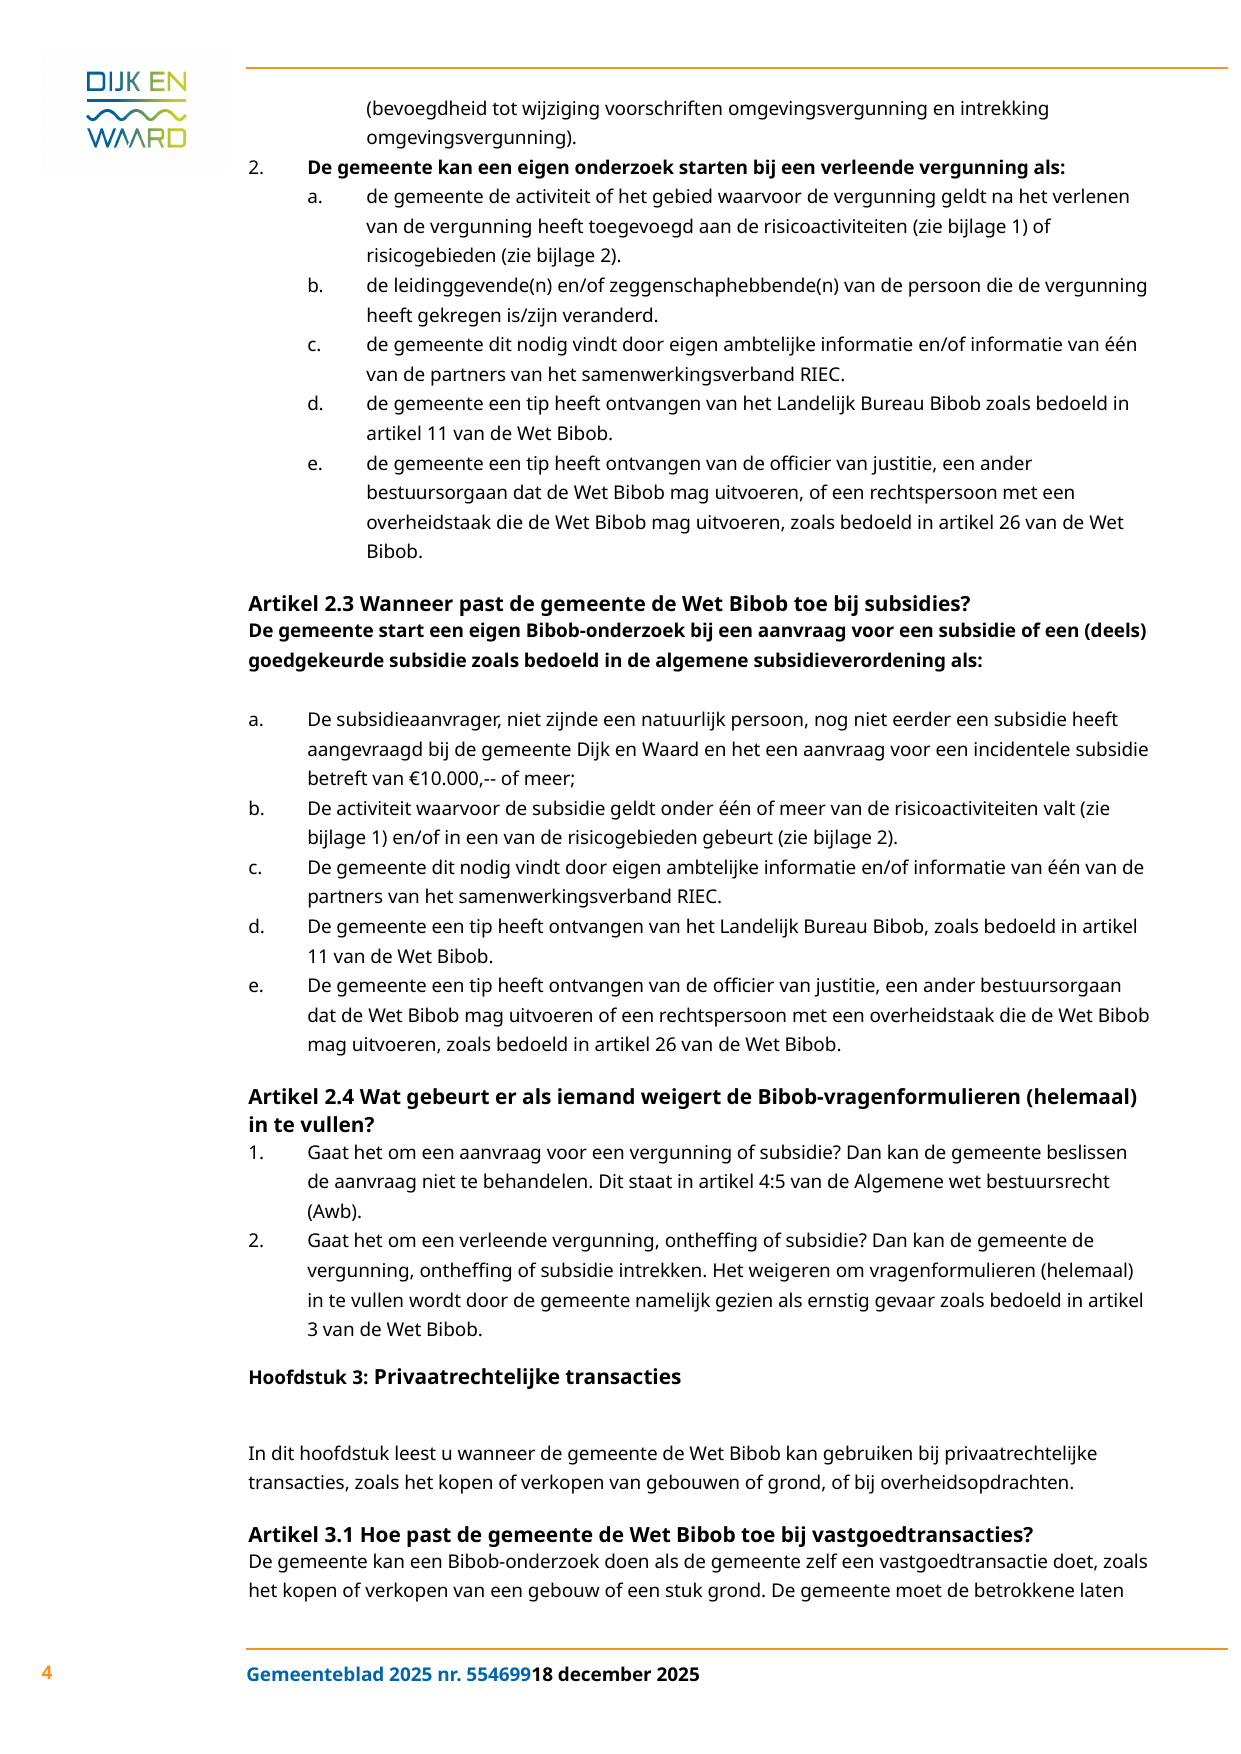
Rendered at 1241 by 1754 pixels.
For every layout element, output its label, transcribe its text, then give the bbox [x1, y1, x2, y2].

list de gemeente de activiteit of het gebied waarvoor de vergunning geldt na het verlenen van de vergunning heeft toegevoegd aan de risicoactiviteiten (zie bijlage 1) of risicogebieden (zie bijlage 2). [307, 183, 1152, 268]
text Hoofdstuk 3: Privaatrechtelijke transacties [248, 1362, 1152, 1390]
list De gemeente dit nodig vindt door eigen ambtelijke informatie en/of informatie van één van de partners van het samenwerkingsverband RIEC. [248, 854, 1152, 909]
list de gemeente dit nodig vindt door eigen ambtelijke informatie en/of informatie van één van de partners van het samenwerkingsverband RIEC. [307, 331, 1152, 387]
text De gemeente start een eigen Bibob-onderzoek bij een aanvraag voor een subsidie of een (deels) goedgekeurde subsidie zoals bedoeld in de algemene subsidieverordening als: [248, 617, 1152, 673]
text De gemeente kan een Bibob-onderzoek doen als de gemeente zelf een vastgoedtransactie doet, zoals het kopen of verkopen van een gebouw of een stuk grond. De gemeente moet de betrokkene laten [248, 1548, 1152, 1603]
list De activiteit waarvoor de subsidie geldt onder één of meer van de risicoactiviteiten valt (zie bijlage 1) en/of in een van de risicogebieden gebeurt (zie bijlage 2). [248, 795, 1152, 850]
list de gemeente een tip heeft ontvangen van de officier van justitie, een ander bestuursorgaan dat de Wet Bibob mag uitvoeren, of een rechtspersoon met een overheidstaak die de Wet Bibob mag uitvoeren, zoals bedoeld in artikel 26 van de Wet Bibob. [307, 450, 1152, 564]
list De gemeente een tip heeft ontvangen van het Landelijk Bureau Bibob, zoals bedoeld in artikel 11 van de Wet Bibob. [248, 913, 1152, 968]
list De subsidieaanvrager, niet zijnde een natuurlijk persoon, nog niet eerder een subsidie heeft aangevraagd bij de gemeente Dijk en Waard en het een aanvraag voor een incidentele subsidie betreft van €10.000,-- of meer; [248, 706, 1152, 791]
text Artikel 2.4 Wat gebeurt er als iemand weigert de Bibob-vragenformulieren (helemaal) in te vullen? [248, 1082, 1152, 1139]
list De gemeente kan een eigen onderzoek starten bij een verleende vergunning als: [248, 154, 1152, 180]
list de gemeente een tip heeft ontvangen van het Landelijk Bureau Bibob zoals bedoeld in artikel 11 van de Wet Bibob. [307, 391, 1152, 446]
list Gaat het om een verleende vergunning, ontheffing of subsidie? Dan kan de gemeente de vergunning, ontheffing of subsidie intrekken. Het weigeren om vragenformulieren (helemaal) in te vullen wordt door de gemeente namelijk gezien als ernstig gevaar zoals bedoeld in artikel 3 van de Wet Bibob. [248, 1228, 1152, 1342]
list (bevoegdheid tot wijziging voorschriften omgevingsvergunning en intrekking omgevingsvergunning). [307, 95, 1152, 150]
text Artikel 3.1 Hoe past de gemeente de Wet Bibob toe bij vastgoedtransacties? [248, 1520, 1152, 1548]
list Gaat het om een aanvraag voor een vergunning of subsidie? Dan kan de gemeente beslissen de aanvraag niet te behandelen. Dit staat in artikel 4:5 van de Algemene wet bestuursrecht (Awb). [248, 1139, 1152, 1224]
picture [41, 47, 231, 172]
list de leidinggevende(n) en/of zeggenschaphebbende(n) van de persoon die de vergunning heeft gekregen is/zijn veranderd. [307, 272, 1152, 328]
text In dit hoofdstuk leest u wanneer de gemeente de Wet Bibob kan gebruiken bij privaatrechtelijke transacties, zoals het kopen of verkopen van gebouwen of grond, of bij overheidsopdrachten. [248, 1440, 1152, 1495]
text Artikel 2.3 Wanneer past de gemeente de Wet Bibob toe bij subsidies? [248, 589, 1152, 617]
list De gemeente een tip heeft ontvangen van de officier van justitie, een ander bestuursorgaan dat de Wet Bibob mag uitvoeren of een rechtspersoon met een overheidstaak die de Wet Bibob mag uitvoeren, zoals bedoeld in artikel 26 van de Wet Bibob. [248, 972, 1152, 1057]
